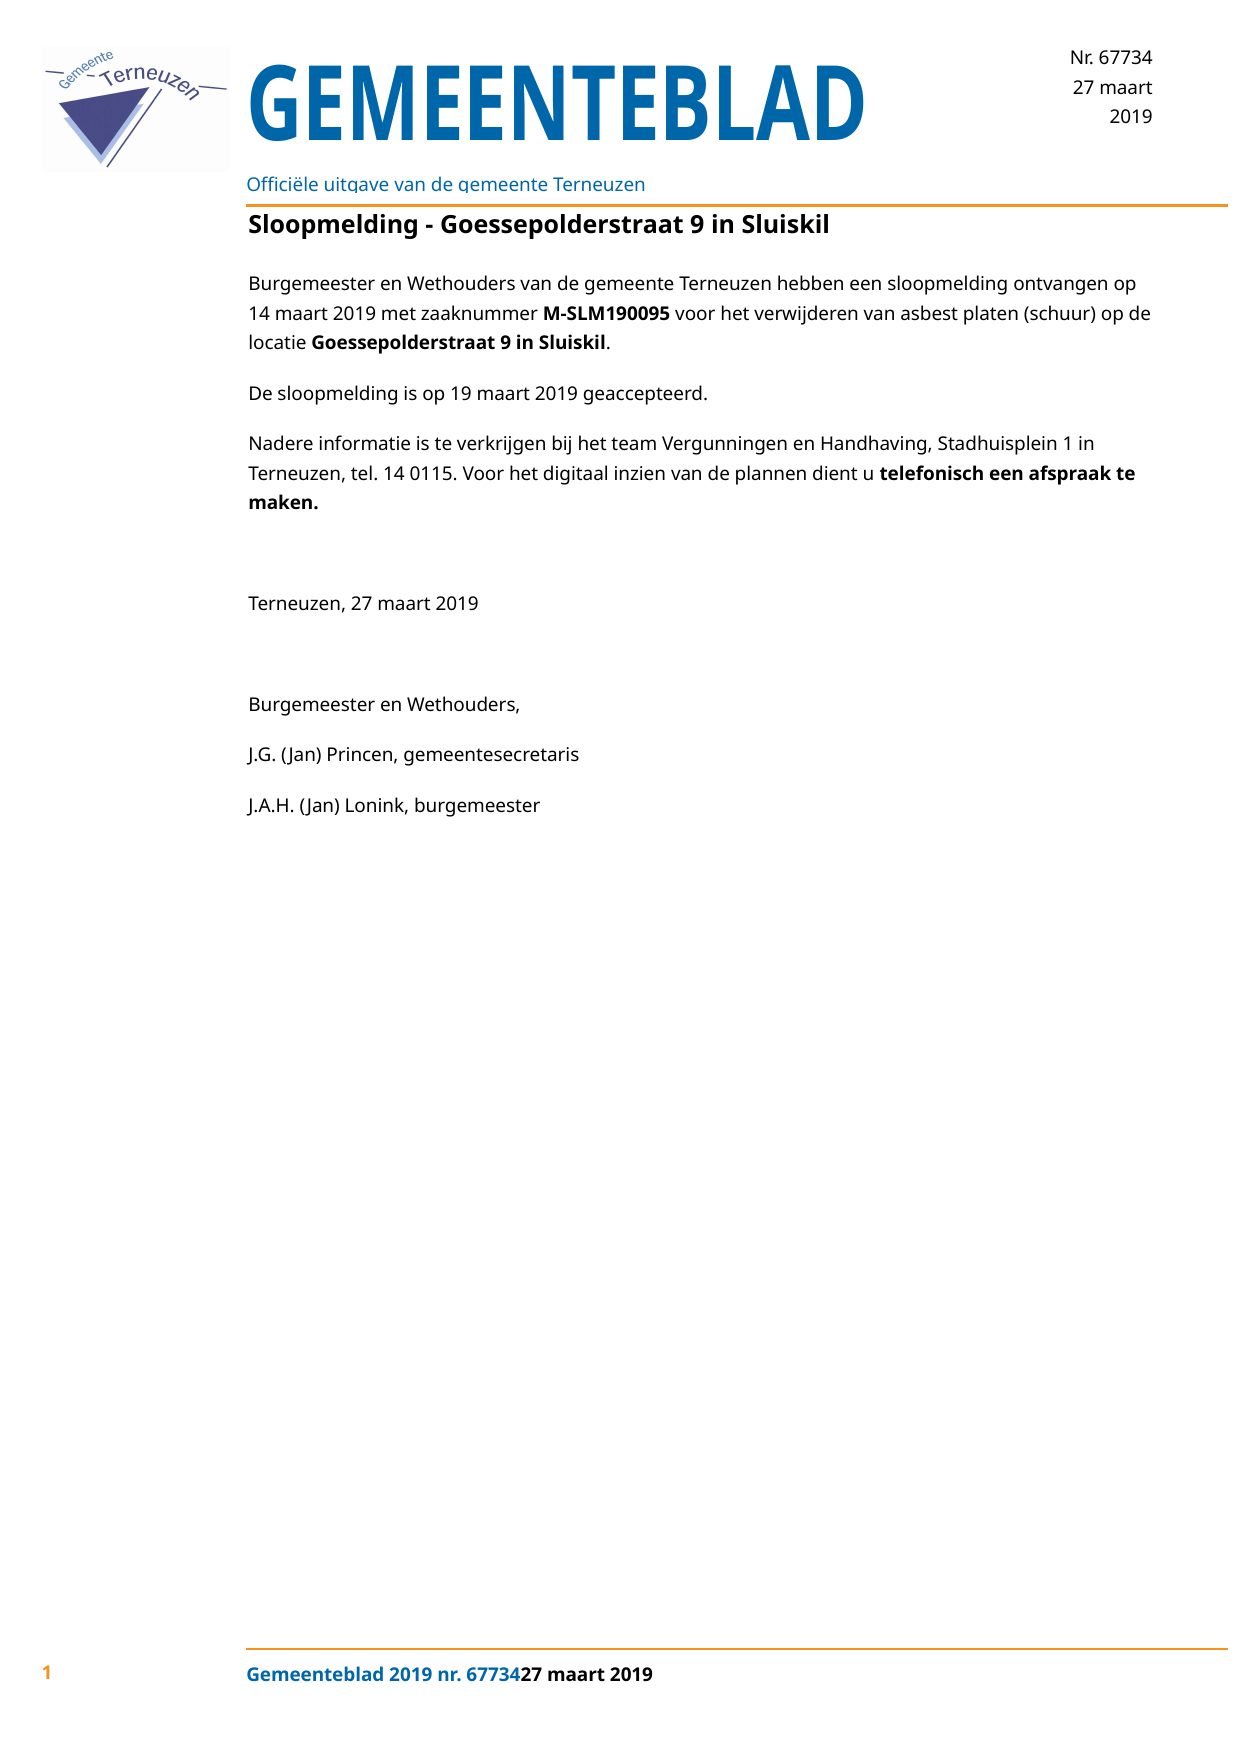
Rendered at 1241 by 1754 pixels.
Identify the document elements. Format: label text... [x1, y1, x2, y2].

text J.G. (Jan) Princen, gemeentesecretaris [248, 742, 1152, 767]
text Burgemeester en Wethouders, [248, 691, 1152, 717]
text Terneuzen, 27 maart 2019 [248, 590, 1152, 616]
text Burgemeester en Wethouders van de gemeente Terneuzen hebben een sloopmelding ontvangen op 14 maart 2019 met zaaknummer M-SLM190095 voor het verwijderen van asbest platen (schuur) op de locatie Goessepolderstraat 9 in Sluiskil. [248, 270, 1152, 355]
text Sloopmelding - Goessepolderstraat 9 in Sluiskil [248, 207, 1152, 241]
text J.A.H. (Jan) Lonink, burgemeester [248, 792, 1152, 818]
picture [41, 47, 231, 172]
text De sloopmelding is op 19 maart 2019 geaccepteerd. [248, 380, 1152, 406]
text Nadere informatie is te verkrijgen bij het team Vergunningen en Handhaving, Stadhuisplein 1 in Terneuzen, tel. 14 0115. Voor het digitaal inzien van de plannen dient u telefonisch een afspraak te maken. [248, 430, 1152, 515]
